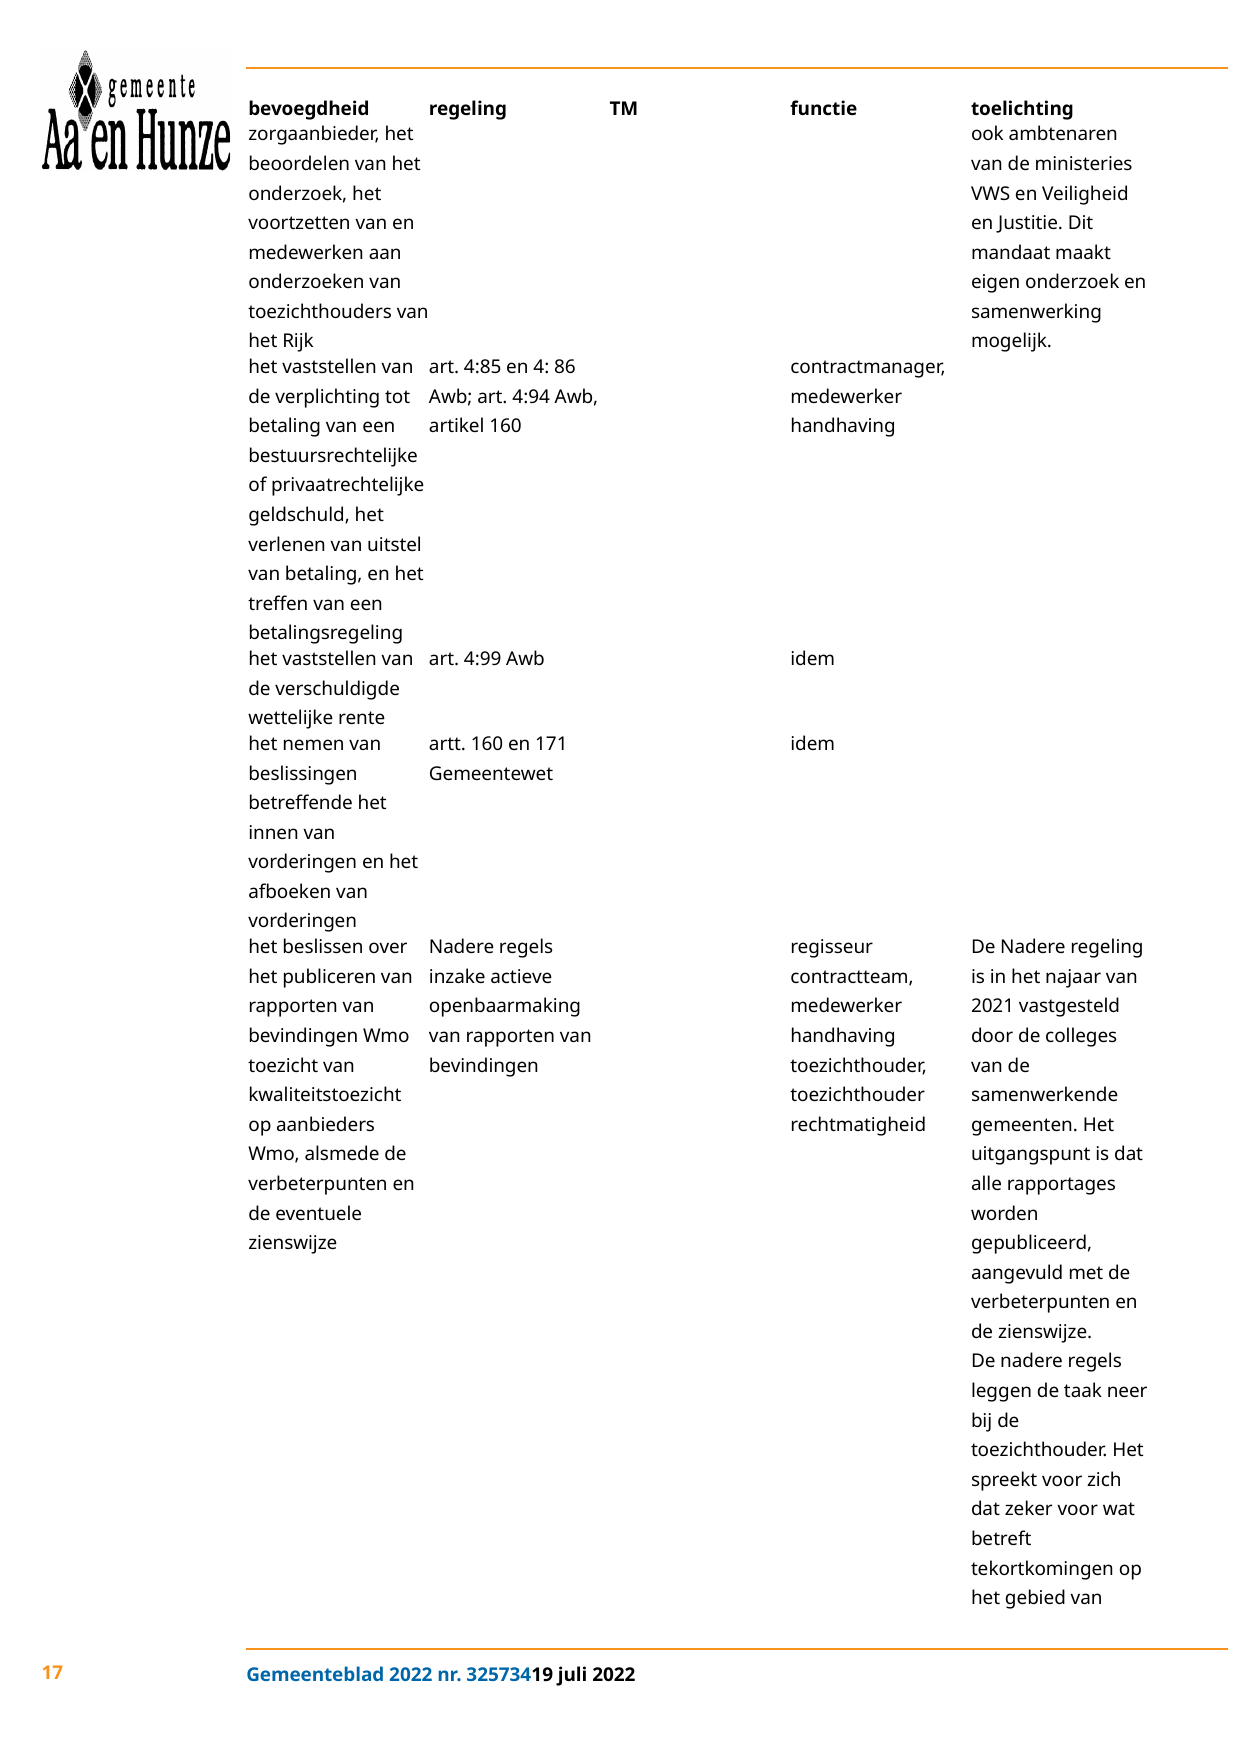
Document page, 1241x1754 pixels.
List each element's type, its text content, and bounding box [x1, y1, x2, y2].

table_cell [971, 730, 1152, 933]
table_cell Nadere regels inzake actieve openbaarmaking van rapporten van bevindingen [429, 934, 609, 1610]
table_cell [609, 730, 790, 933]
table_cell [609, 353, 790, 645]
table_cell idem [790, 645, 971, 730]
table_cell het nemen van beslissingen betreffende het innen van vorderingen en het afboeken van vorderingen [248, 730, 429, 933]
table_cell het vaststellen van de verschuldigde wettelijke rente [248, 645, 429, 730]
table_header toelichting [971, 95, 1152, 121]
table_cell zorgaanbieder, het beoordelen van het onderzoek, het voortzetten van en medewerken aan onderzoeken van toezichthouders van het Rijk [248, 121, 429, 353]
table_header TM [609, 95, 790, 121]
table_cell contractmanager, medewerker handhaving [790, 353, 971, 645]
table_cell [609, 934, 790, 1610]
table_cell [971, 645, 1152, 730]
table_header functie [790, 95, 971, 121]
picture [41, 47, 231, 172]
table_cell artt. 160 en 171 Gemeentewet [429, 730, 609, 933]
table_header regeling [429, 95, 609, 121]
table_header bevoegdheid [248, 95, 429, 121]
table_cell idem [790, 730, 971, 933]
table_cell [971, 353, 1152, 645]
table_cell ook ambtenaren van de ministeries VWS en Veiligheid en Justitie. Dit mandaat maakt eigen onderzoek en samenwerking mogelijk. [971, 121, 1152, 353]
table_cell regisseur contractteam, medewerker handhaving toezichthouder, toezichthouder rechtmatigheid [790, 934, 971, 1610]
table_cell het vaststellen van de verplichting tot betaling van een bestuursrechtelijke of privaatrechtelijke geldschuld, het verlenen van uitstel van betaling, en het treffen van een betalingsregeling [248, 353, 429, 645]
table_cell [790, 121, 971, 353]
table_cell De Nadere regeling is in het najaar van 2021 vastgesteld door de colleges van de samenwerkende gemeenten. Het uitgangspunt is dat alle rapportages worden gepubliceerd, aangevuld met de verbeterpunten en de zienswijze. De nadere regels leggen de taak neer bij de toezichthouder. Het spreekt voor zich dat zeker voor wat betreft tekortkomingen op het gebied van [971, 934, 1152, 1610]
table_cell [429, 121, 609, 353]
table_cell [609, 121, 790, 353]
table_cell [609, 645, 790, 730]
table_cell het beslissen over het publiceren van rapporten van bevindingen Wmo toezicht van kwaliteitstoezicht op aanbieders Wmo, alsmede de verbeterpunten en de eventuele zienswijze [248, 934, 429, 1610]
table_cell art. 4:85 en 4: 86 Awb; art. 4:94 Awb, artikel 160 [429, 353, 609, 645]
table_cell art. 4:99 Awb [429, 645, 609, 730]
